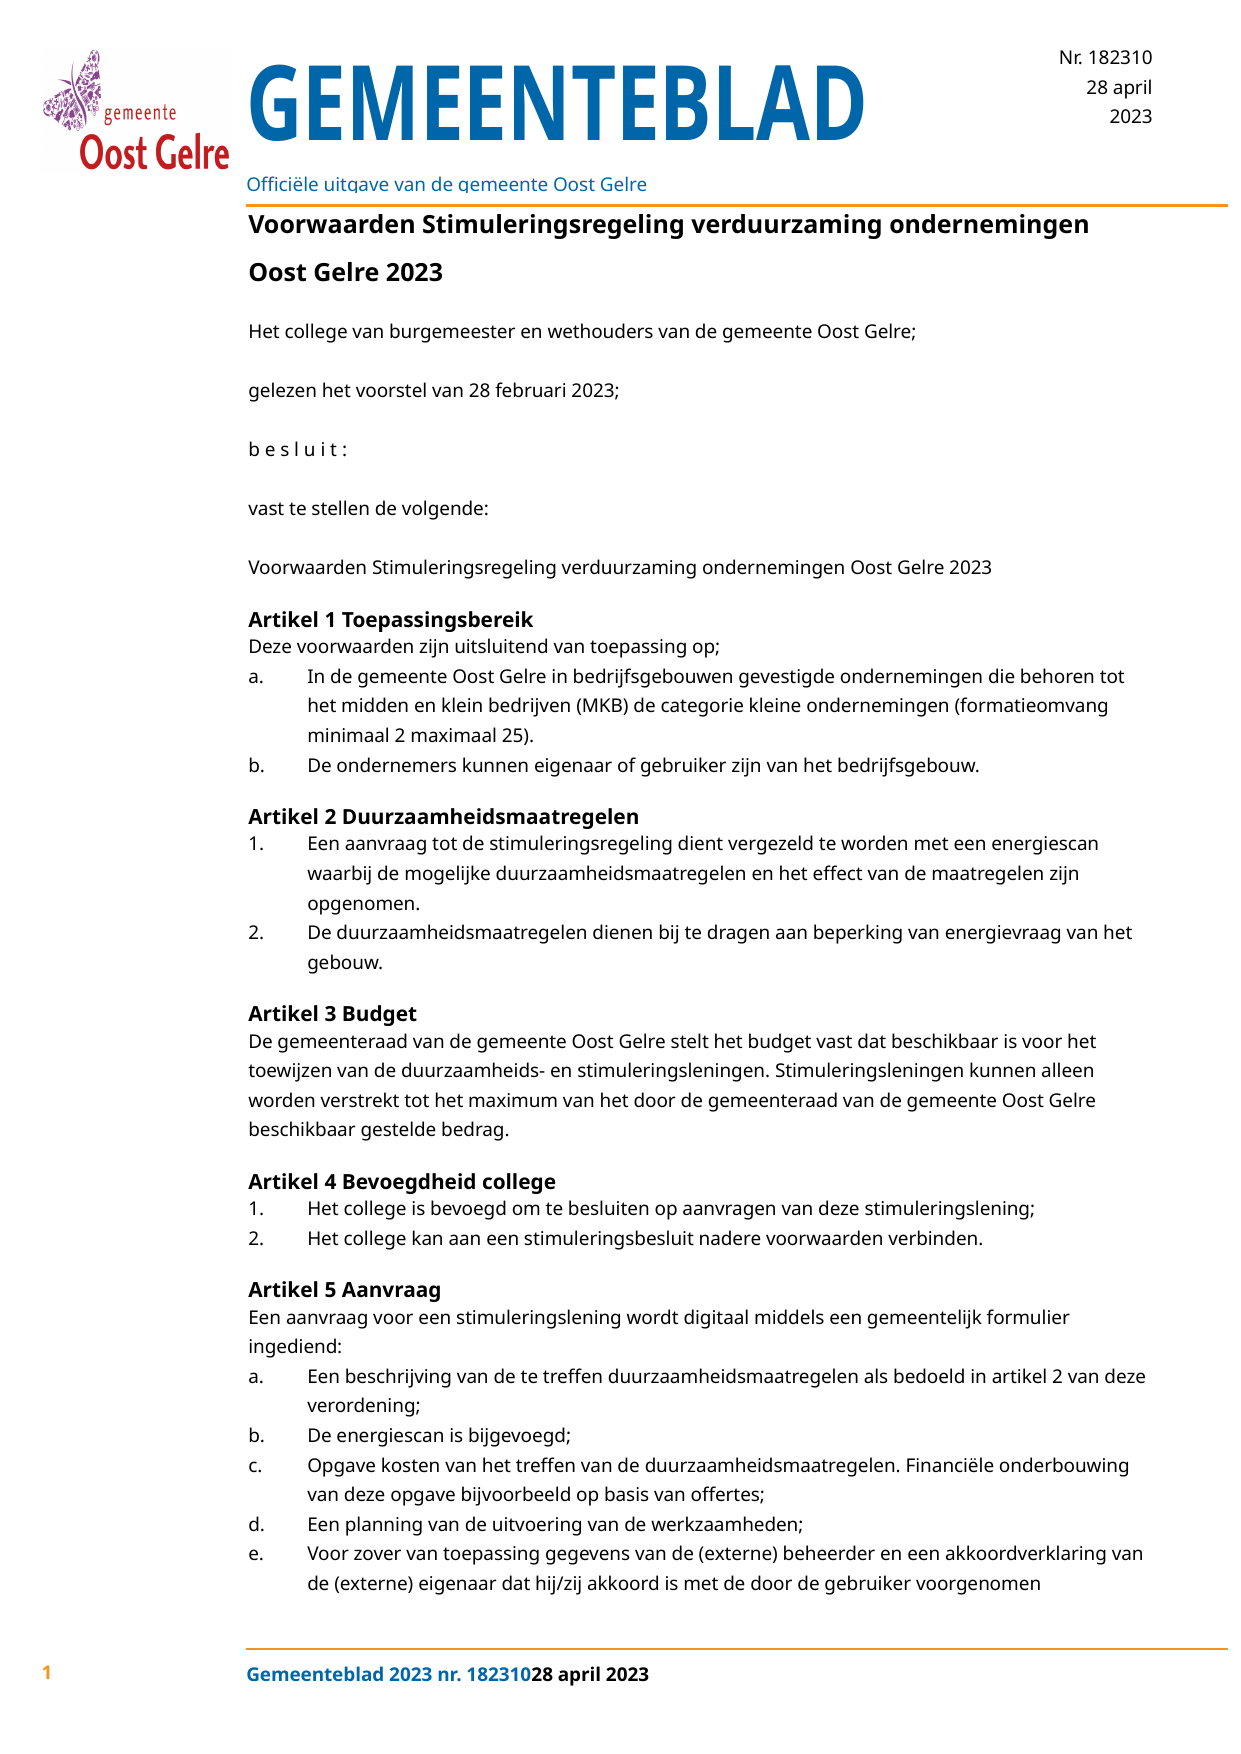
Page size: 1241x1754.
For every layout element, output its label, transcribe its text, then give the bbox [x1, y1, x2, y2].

list Het college kan aan een stimuleringsbesluit nadere voorwaarden verbinden. [248, 1225, 1152, 1251]
text Deze voorwaarden zijn uitsluitend van toepassing op; [248, 633, 1152, 659]
list Voor zover van toepassing gegevens van de (externe) beheerder en een akkoordverklaring van de (externe) eigenaar dat hij/zij akkoord is met de door de gebruiker voorgenomen [248, 1541, 1152, 1596]
list In de gemeente Oost Gelre in bedrijfsgebouwen gevestigde ondernemingen die behoren tot het midden en klein bedrijven (MKB) de categorie kleine ondernemingen (formatieomvang minimaal 2 maximaal 25). [248, 663, 1152, 748]
list De energiescan is bijgevoegd; [248, 1422, 1152, 1448]
list De duurzaamheidsmaatregelen dienen bij te dragen aan beperking van energievraag van het gebouw. [248, 919, 1152, 975]
text Artikel 4 Bevoegdheid college [248, 1167, 1152, 1195]
list De ondernemers kunnen eigenaar of gebruiker zijn van het bedrijfsgebouw. [248, 752, 1152, 777]
text Een aanvraag voor een stimuleringslening wordt digitaal middels een gemeentelijk formulier ingediend: [248, 1304, 1152, 1359]
list Een planning van de uitvoering van de werkzaamheden; [248, 1511, 1152, 1537]
text gelezen het voorstel van 28 februari 2023; [248, 377, 1152, 403]
text b e s l u i t : [248, 436, 1152, 462]
list Opgave kosten van het treffen van de duurzaamheidsmaatregelen. Financiële onderbouwing van deze opgave bijvoorbeeld op basis van offertes; [248, 1452, 1152, 1507]
text De gemeenteraad van de gemeente Oost Gelre stelt het budget vast dat beschikbaar is voor het toewijzen van de duurzaamheids- en stimuleringsleningen. Stimuleringsleningen kunnen alleen worden verstrekt tot het maximum van het door de gemeenteraad van de gemeente Oost Gelre beschikbaar gestelde bedrag. [248, 1028, 1152, 1142]
text Voorwaarden Stimuleringsregeling verduurzaming ondernemingen Oost Gelre 2023 [248, 207, 1152, 288]
text Artikel 2 Duurzaamheidsmaatregelen [248, 802, 1152, 831]
text Voorwaarden Stimuleringsregeling verduurzaming ondernemingen Oost Gelre 2023 [248, 554, 1152, 580]
list Een aanvraag tot de stimuleringsregeling dient vergezeld te worden met een energiescan waarbij de mogelijke duurzaamheidsmaatregelen en het effect van de maatregelen zijn opgenomen. [248, 831, 1152, 916]
text vast te stellen de volgende: [248, 495, 1152, 521]
text Artikel 1 Toepassingsbereik [248, 605, 1152, 633]
picture [41, 47, 231, 172]
text Het college van burgemeester en wethouders van de gemeente Oost Gelre; [248, 318, 1152, 344]
list Het college is bevoegd om te besluiten op aanvragen van deze stimuleringslening; [248, 1195, 1152, 1221]
text Artikel 3 Budget [248, 999, 1152, 1028]
text Artikel 5 Aanvraag [248, 1275, 1152, 1304]
list Een beschrijving van de te treffen duurzaamheidsmaatregelen als bedoeld in artikel 2 van deze verordening; [248, 1363, 1152, 1418]
